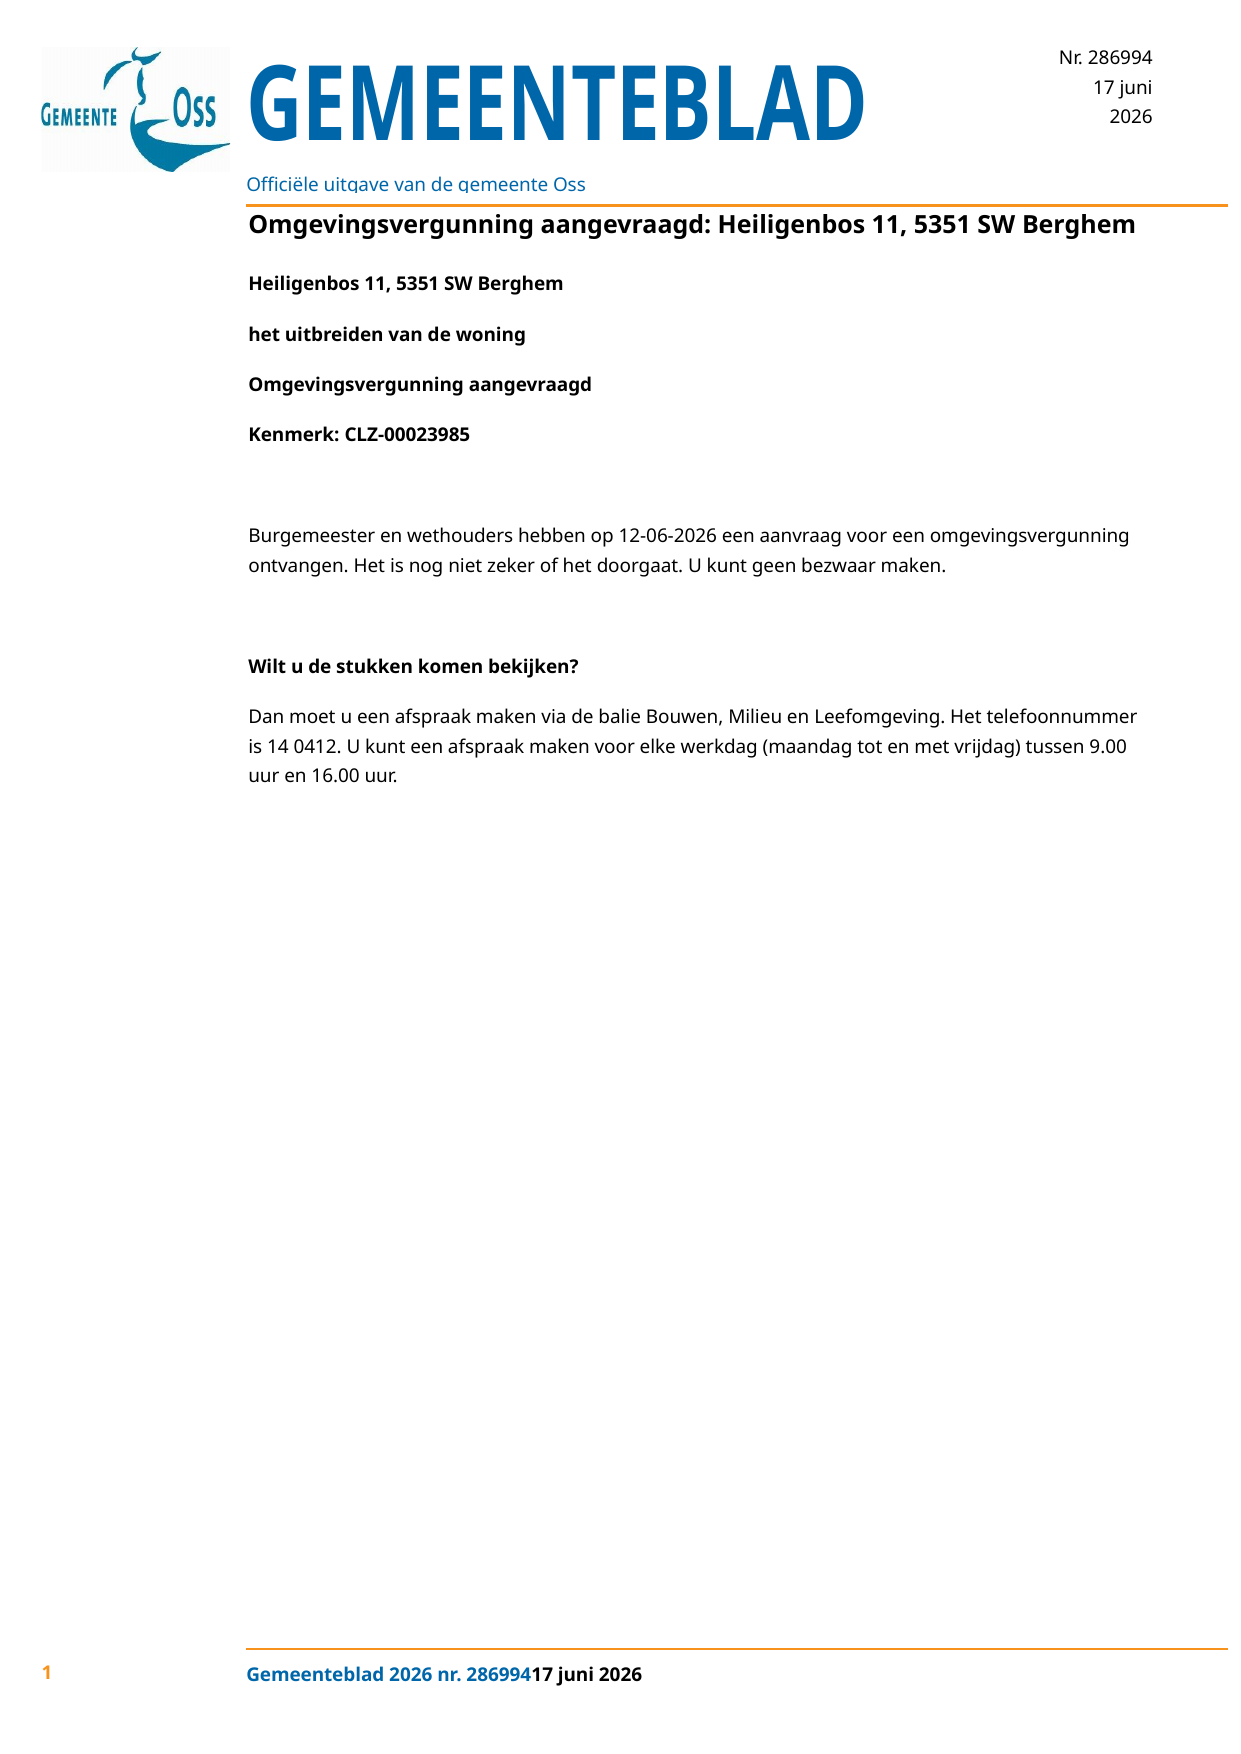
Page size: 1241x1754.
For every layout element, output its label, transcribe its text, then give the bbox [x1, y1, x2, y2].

text Dan moet u een afspraak maken via de balie Bouwen, Milieu en Leefomgeving. Het telefoonnummer is 14 0412. U kunt een afspraak maken voor elke werkdag (maandag tot en met vrijdag) tussen 9.00 uur en 16.00 uur. [248, 703, 1152, 788]
text Burgemeester en wethouders hebben op 12-06-2026 een aanvraag voor een omgevingsvergunning ontvangen. Het is nog niet zeker of het doorgaat. U kunt geen bezwaar maken. [248, 522, 1152, 578]
picture [41, 47, 231, 172]
text Kenmerk: CLZ-00023985 [248, 422, 1152, 447]
text Heiligenbos 11, 5351 SW Berghem [248, 270, 1152, 296]
text Omgevingsvergunning aangevraagd: Heiligenbos 11, 5351 SW Berghem [248, 207, 1152, 241]
text het uitbreiden van de woning [248, 321, 1152, 346]
text Omgevingsvergunning aangevraagd [248, 371, 1152, 397]
text Wilt u de stukken komen bekijken? [248, 653, 1152, 678]
